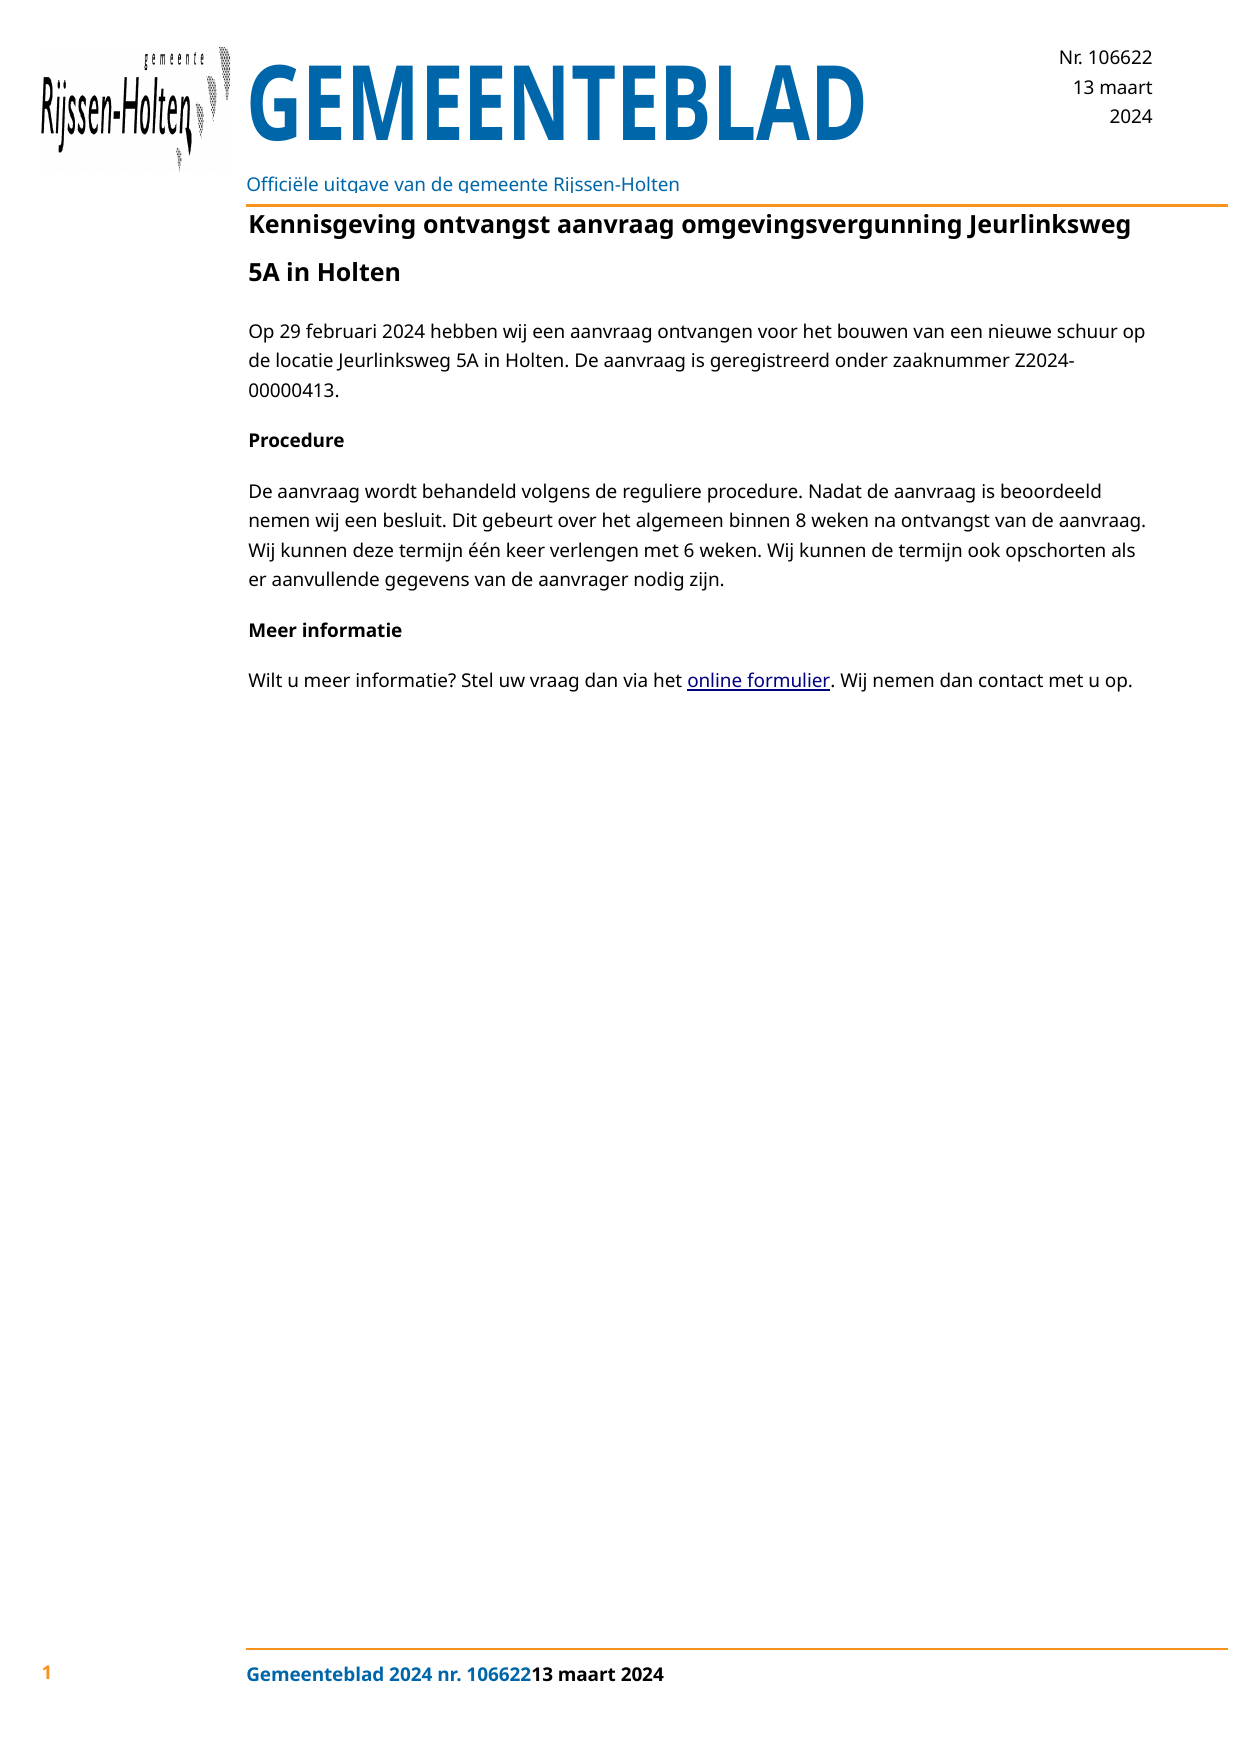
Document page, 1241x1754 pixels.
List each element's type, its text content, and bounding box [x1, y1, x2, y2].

text Op 29 februari 2024 hebben wij een aanvraag ontvangen voor het bouwen van een nieuwe schuur op de locatie Jeurlinksweg 5A in Holten. De aanvraag is geregistreerd onder zaaknummer Z2024-00000413. [248, 318, 1152, 403]
text Kennisgeving ontvangst aanvraag omgevingsvergunning Jeurlinksweg 5A in Holten [248, 207, 1152, 288]
text Meer informatie [248, 617, 1152, 643]
text De aanvraag wordt behandeld volgens de reguliere procedure. Nadat de aanvraag is beoordeeld nemen wij een besluit. Dit gebeurt over het algemeen binnen 8 weken na ontvangst van de aanvraag. Wij kunnen deze termijn één keer verlengen met 6 weken. Wij kunnen de termijn ook opschorten als er aanvullende gegevens van de aanvrager nodig zijn. [248, 478, 1152, 592]
text Wilt u meer informatie? Stel uw vraag dan via het online formulier. Wij nemen dan contact met u op. [248, 667, 1152, 693]
text Procedure [248, 427, 1152, 453]
picture [41, 47, 231, 172]
